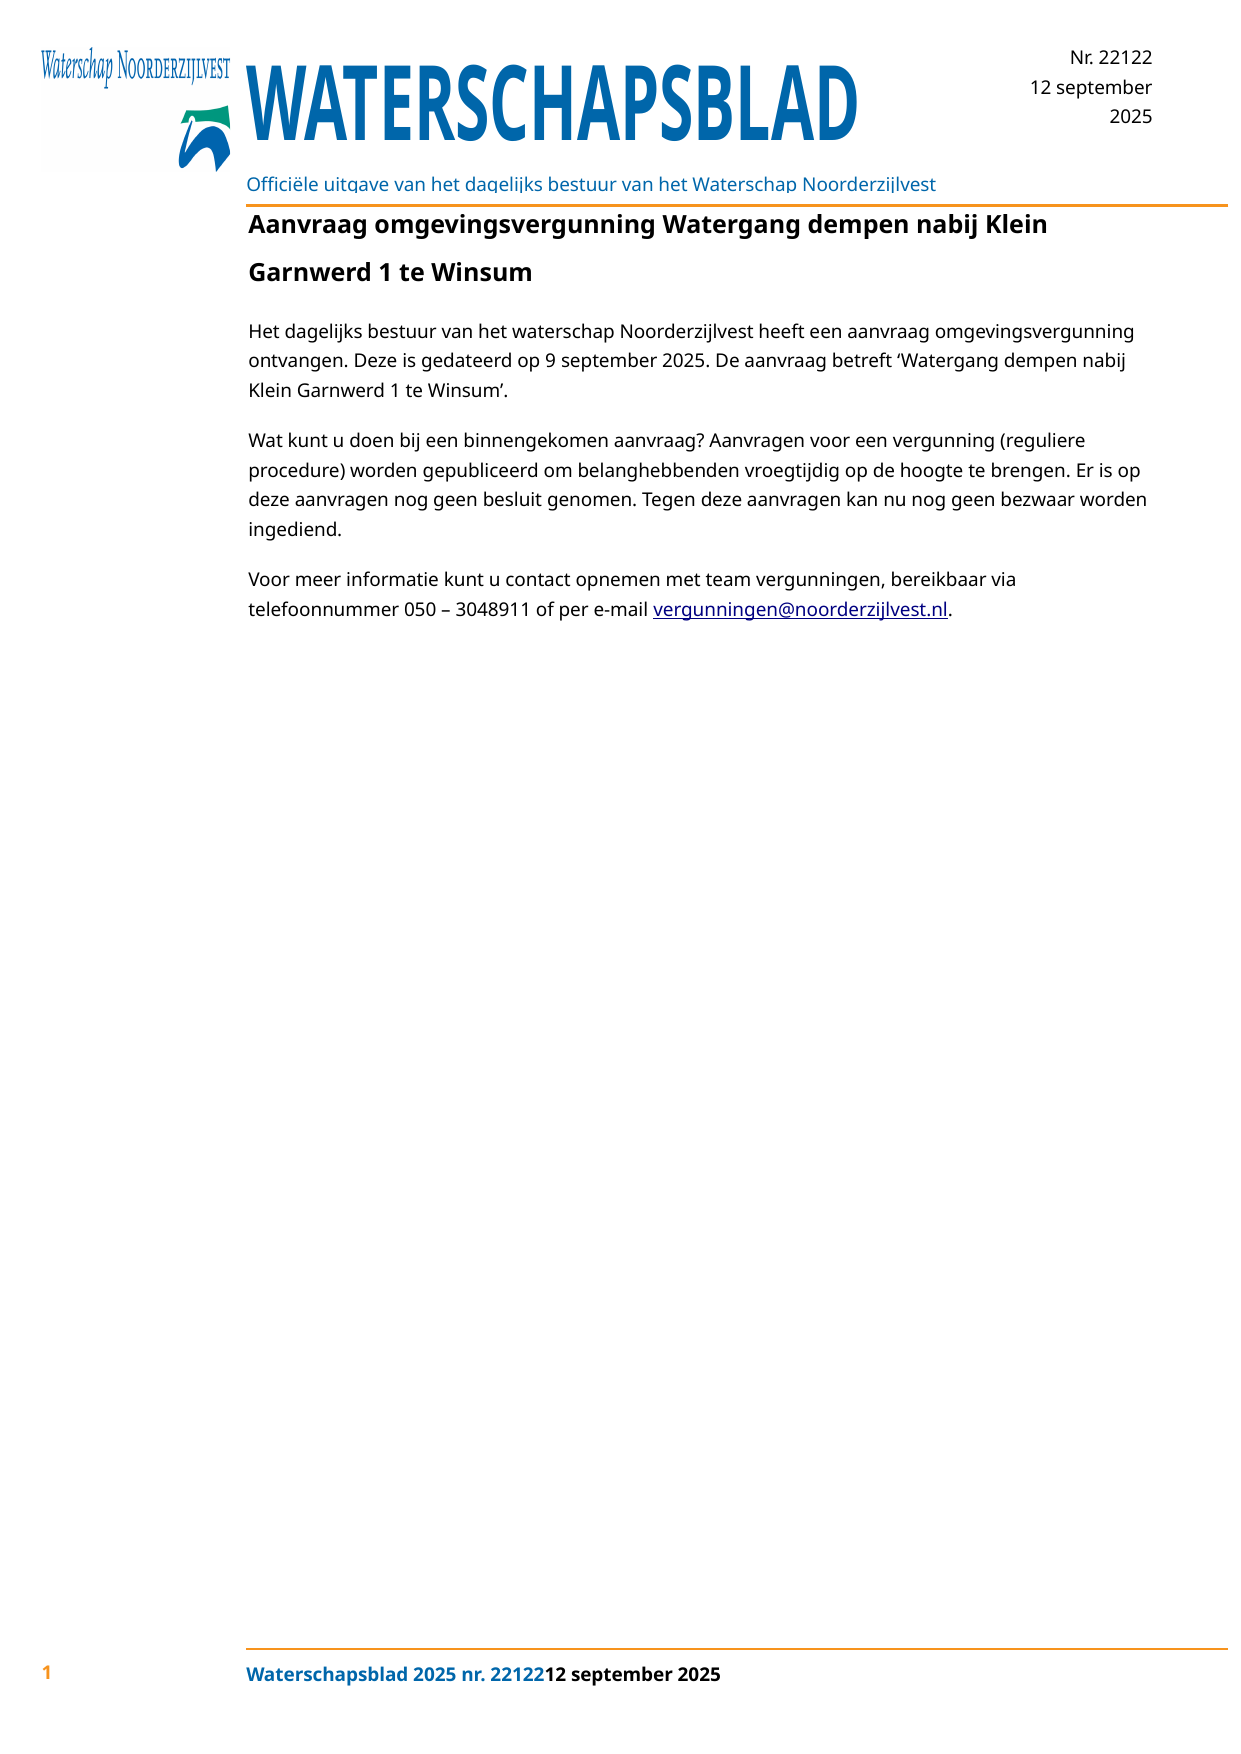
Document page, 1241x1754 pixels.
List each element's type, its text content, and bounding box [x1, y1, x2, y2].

picture [41, 47, 231, 172]
text Wat kunt u doen bij een binnengekomen aanvraag? Aanvragen voor een vergunning (reguliere procedure) worden gepubliceerd om belanghebbenden vroegtijdig op de hoogte te brengen. Er is op deze aanvragen nog geen besluit genomen. Tegen deze aanvragen kan nu nog geen bezwaar worden ingediend. [248, 427, 1152, 542]
text Voor meer informatie kunt u contact opnemen met team vergunningen, bereikbaar via telefoonnummer 050 – 3048911 of per e-mail vergunningen@noorderzijlvest.nl. [248, 567, 1152, 622]
text Het dagelijks bestuur van het waterschap Noorderzijlvest heeft een aanvraag omgevingsvergunning ontvangen. Deze is gedateerd op 9 september 2025. De aanvraag betreft ‘Watergang dempen nabij Klein Garnwerd 1 te Winsum’. [248, 318, 1152, 403]
text Aanvraag omgevingsvergunning Watergang dempen nabij Klein Garnwerd 1 te Winsum [248, 207, 1152, 288]
